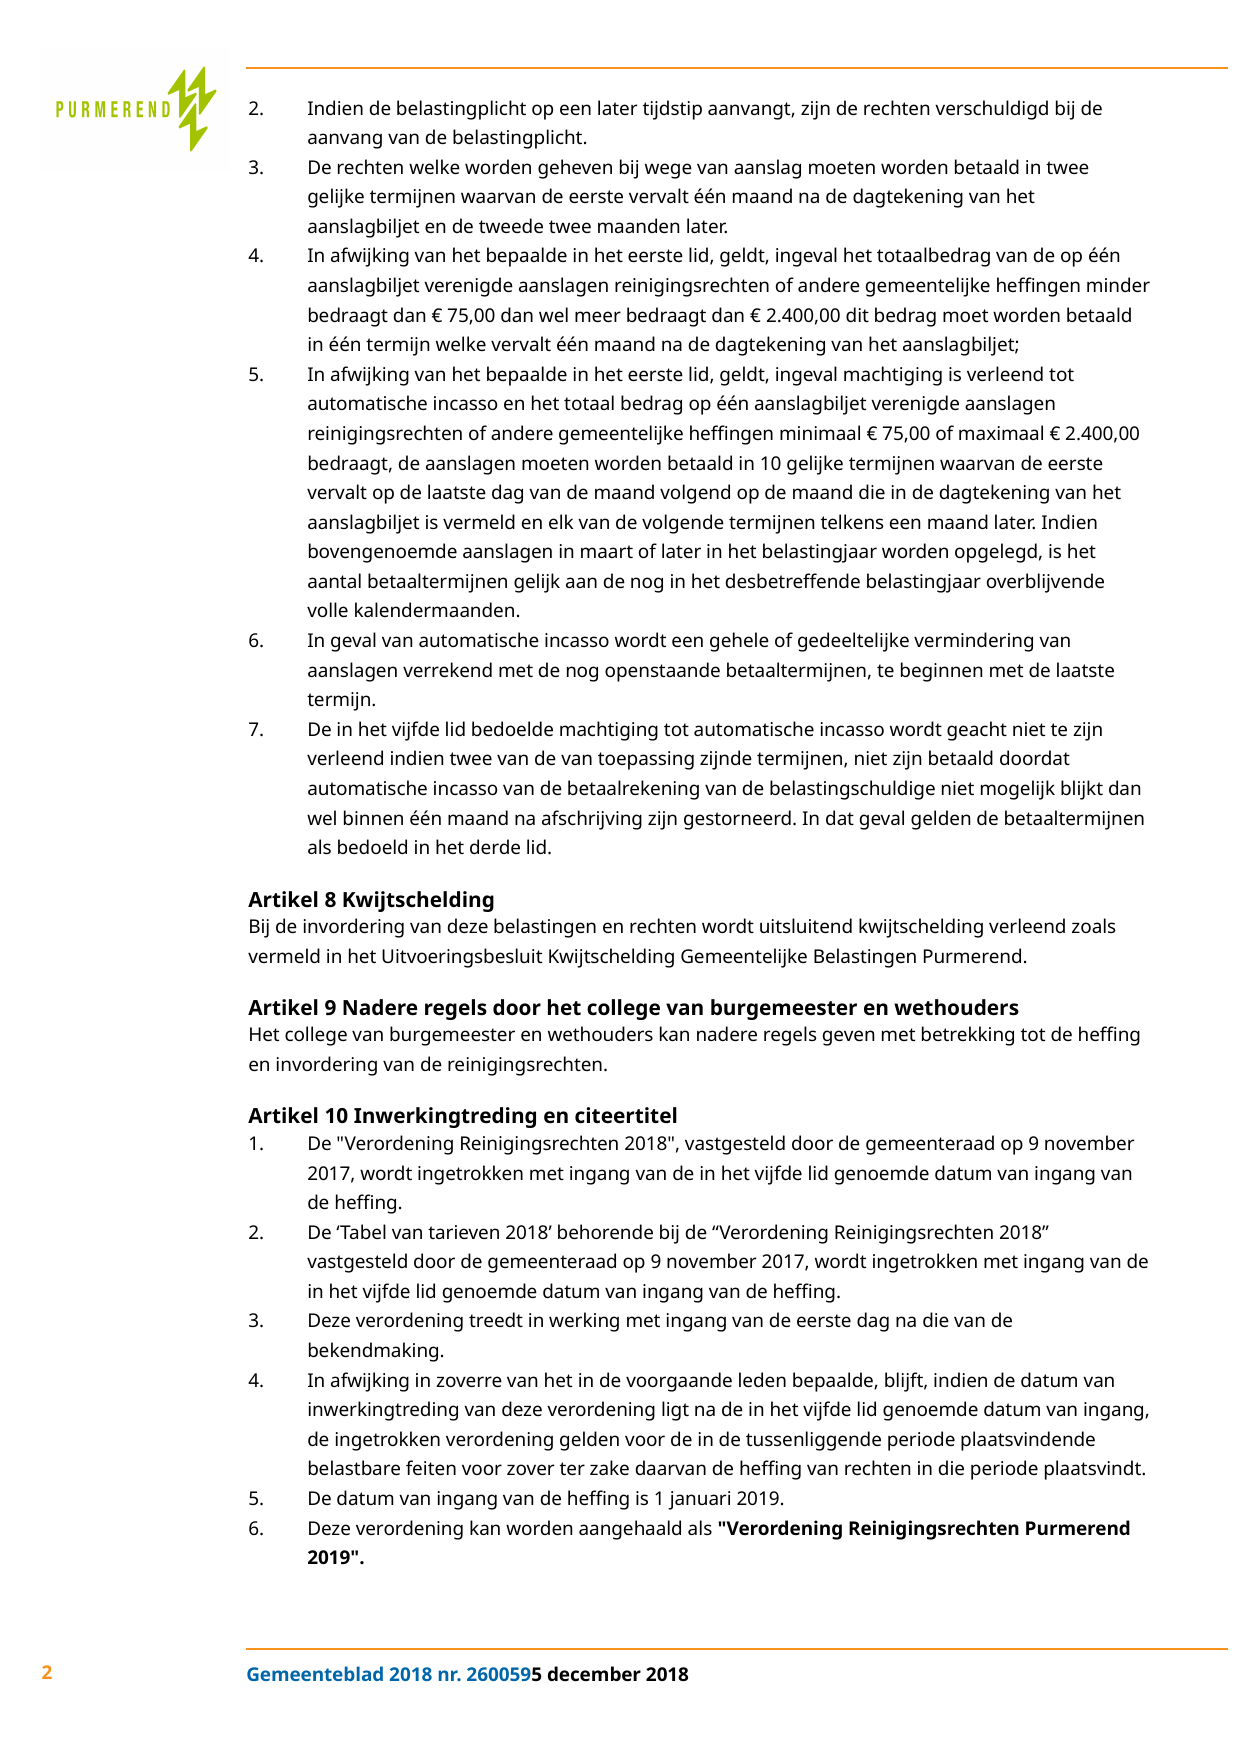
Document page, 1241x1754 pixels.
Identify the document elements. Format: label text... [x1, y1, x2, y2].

list Indien de belastingplicht op een later tijdstip aanvangt, zijn de rechten verschuldigd bij de aanvang van de belastingplicht. [248, 95, 1152, 150]
list De "Verordening Reinigingsrechten 2018", vastgesteld door de gemeenteraad op 9 november 2017, wordt ingetrokken met ingang van de in het vijfde lid genoemde datum van ingang van de heffing. [248, 1130, 1152, 1215]
text Het college van burgemeester en wethouders kan nadere regels geven met betrekking tot de heffing en invordering van de reinigingsrechten. [248, 1022, 1152, 1077]
list Deze verordening treedt in werking met ingang van de eerste dag na die van de bekendmaking. [248, 1308, 1152, 1363]
list Deze verordening kan worden aangehaald als "Verordening Reinigingsrechten Purmerend 2019". [248, 1515, 1152, 1570]
list De in het vijfde lid bedoelde machtiging tot automatische incasso wordt geacht niet te zijn verleend indien twee van de van toepassing zijnde termijnen, niet zijn betaald doordat automatische incasso van de betaalrekening van de belastingschuldige niet mogelijk blijkt dan wel binnen één maand na afschrijving zijn gestorneerd. In dat geval gelden de betaaltermijnen als bedoeld in het derde lid. [248, 716, 1152, 860]
list In geval van automatische incasso wordt een gehele of gedeeltelijke vermindering van aanslagen verrekend met de nog openstaande betaaltermijnen, te beginnen met de laatste termijn. [248, 627, 1152, 712]
picture [41, 47, 231, 172]
list De ‘Tabel van tarieven 2018’ behorende bij de “Verordening Reinigingsrechten 2018” vastgesteld door de gemeenteraad op 9 november 2017, wordt ingetrokken met ingang van de in het vijfde lid genoemde datum van ingang van de heffing. [248, 1219, 1152, 1304]
text Artikel 8 Kwijtschelding [248, 885, 1152, 913]
list De datum van ingang van de heffing is 1 januari 2019. [248, 1485, 1152, 1511]
list In afwijking van het bepaalde in het eerste lid, geldt, ingeval machtiging is verleend tot automatische incasso en het totaal bedrag op één aanslagbiljet verenigde aanslagen reinigingsrechten of andere gemeentelijke heffingen minimaal € 75,00 of maximaal € 2.400,00 bedraagt, de aanslagen moeten worden betaald in 10 gelijke termijnen waarvan de eerste vervalt op de laatste dag van de maand volgend op de maand die in de dagtekening van het aanslagbiljet is vermeld en elk van de volgende termijnen telkens een maand later. Indien bovengenoemde aanslagen in maart of later in het belastingjaar worden opgelegd, is het aantal betaaltermijnen gelijk aan de nog in het desbetreffende belastingjaar overblijvende volle kalendermaanden. [248, 361, 1152, 623]
text Artikel 10 Inwerkingtreding en citeertitel [248, 1102, 1152, 1130]
list In afwijking van het bepaalde in het eerste lid, geldt, ingeval het totaalbedrag van de op één aanslagbiljet verenigde aanslagen reinigingsrechten of andere gemeentelijke heffingen minder bedraagt dan € 75,00 dan wel meer bedraagt dan € 2.400,00 dit bedrag moet worden betaald in één termijn welke vervalt één maand na de dagtekening van het aanslagbiljet; [248, 243, 1152, 357]
text Artikel 9 Nadere regels door het college van burgemeester en wethouders [248, 993, 1152, 1022]
list De rechten welke worden geheven bij wege van aanslag moeten worden betaald in twee gelijke termijnen waarvan de eerste vervalt één maand na de dagtekening van het aanslagbiljet en de tweede twee maanden later. [248, 154, 1152, 239]
text Bij de invordering van deze belastingen en rechten wordt uitsluitend kwijtschelding verleend zoals vermeld in het Uitvoeringsbesluit Kwijtschelding Gemeentelijke Belastingen Purmerend. [248, 913, 1152, 968]
list In afwijking in zoverre van het in de voorgaande leden bepaalde, blijft, indien de datum van inwerkingtreding van deze verordening ligt na de in het vijfde lid genoemde datum van ingang, de ingetrokken verordening gelden voor de in de tussenliggende periode plaatsvindende belastbare feiten voor zover ter zake daarvan de heffing van rechten in die periode plaatsvindt. [248, 1367, 1152, 1481]
